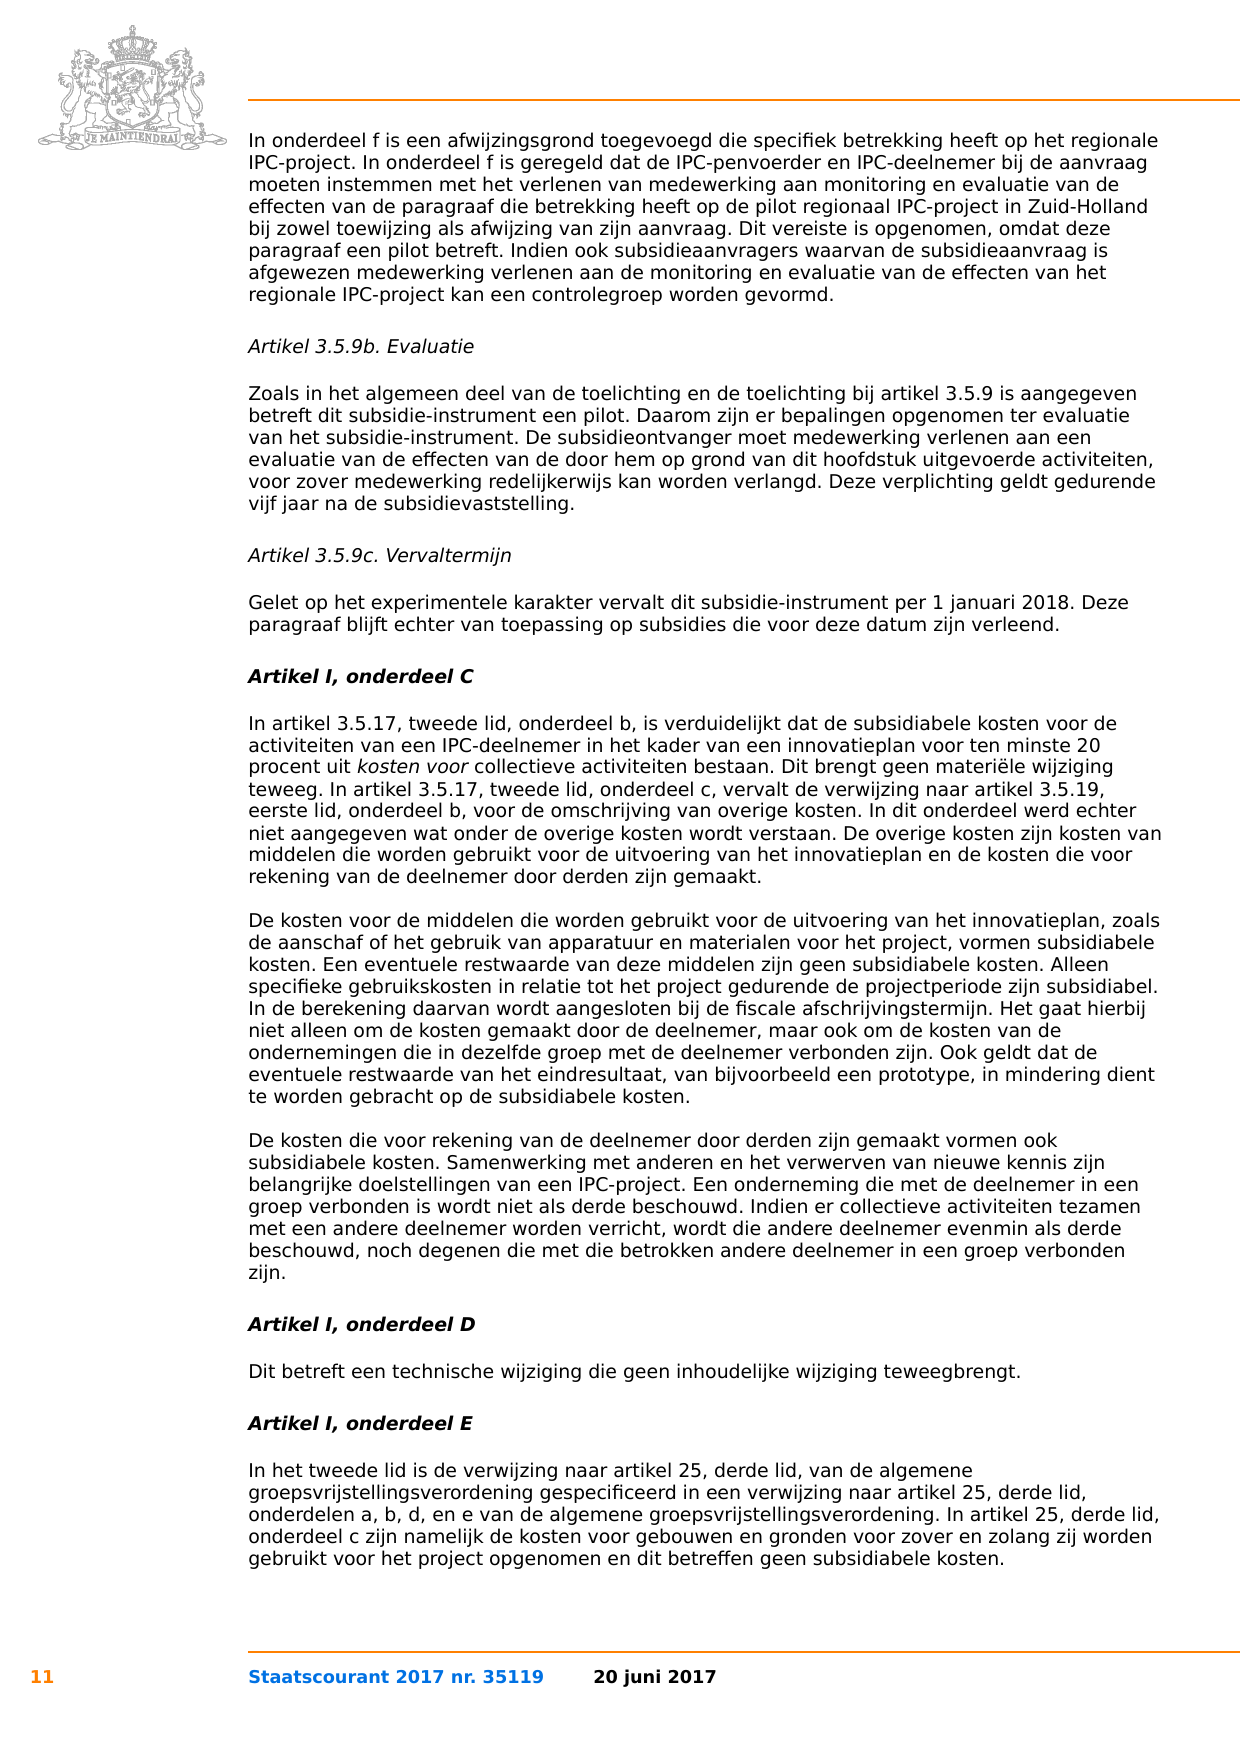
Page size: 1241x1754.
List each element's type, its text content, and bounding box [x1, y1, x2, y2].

subtitle Artikel 3.5.9c. Vervaltermijn [248, 544, 1163, 567]
subtitle Artikel I, onderdeel D [248, 1314, 1163, 1336]
text Dit betreft een technische wijziging die geen inhoudelijke wijziging teweegbrengt. [248, 1361, 1163, 1383]
subtitle Artikel 3.5.9b. Evaluatie [248, 336, 1163, 358]
text Gelet op het experimentele karakter vervalt dit subsidie-instrument per 1 januari 2018. Deze paragraaf blijft echter van toepassing op subsidies die voor deze datum zijn verleend. [248, 592, 1163, 636]
subtitle Artikel I, onderdeel C [248, 666, 1163, 687]
text De kosten voor de middelen die worden gebruikt voor de uitvoering van het innovatieplan, zoals de aanschaf of het gebruik van apparatuur en materialen voor het project, vormen subsidiabele kosten. Een eventuele restwaarde van deze middelen zijn geen subsidiabele kosten. Alleen specifieke gebruikskosten in relatie tot het project gedurende de projectperiode zijn subsidiabel. In de berekening daarvan wordt aangesloten bij de fiscale afschrijvingstermijn. Het gaat hierbij niet alleen om de kosten gemaakt door de deelnemer, maar ook om de kosten van de ondernemingen die in dezelfde groep met de deelnemer verbonden zijn. Ook geldt dat de eventuele restwaarde van het eindresultaat, van bijvoorbeeld een prototype, in mindering dient te worden gebracht op de subsidiabele kosten. [248, 910, 1163, 1108]
text In onderdeel f is een afwijzingsgrond toegevoegd die specifiek betrekking heeft op het regionale IPC-project. In onderdeel f is geregeld dat de IPC-penvoerder en IPC-deelnemer bij de aanvraag moeten instemmen met het verlenen van medewerking aan monitoring en evaluatie van de effecten van de paragraaf die betrekking heeft op de pilot regionaal IPC-project in Zuid-Holland bij zowel toewijzing als afwijzing van zijn aanvraag. Dit vereiste is opgenomen, omdat deze paragraaf een pilot betreft. Indien ook subsidieaanvragers waarvan de subsidieaanvraag is afgewezen medewerking verlenen aan de monitoring en evaluatie van de effecten van het regionale IPC-project kan een controlegroep worden gevormd. [248, 130, 1163, 306]
picture [38, 25, 227, 150]
text In het tweede lid is de verwijzing naar artikel 25, derde lid, van de algemene groepsvrijstellingsverordening gespecificeerd in een verwijzing naar artikel 25, derde lid, onderdelen a, b, d, en e van de algemene groepsvrijstellingsverordening. In artikel 25, derde lid, onderdeel c zijn namelijk de kosten voor gebouwen en gronden voor zover en zolang zij worden gebruikt voor het project opgenomen en dit betreffen geen subsidiabele kosten. [248, 1460, 1163, 1569]
text De kosten die voor rekening van de deelnemer door derden zijn gemaakt vormen ook subsidiabele kosten. Samenwerking met anderen en het verwerven van nieuwe kennis zijn belangrijke doelstellingen van een IPC-project. Een onderneming die met de deelnemer in een groep verbonden is wordt niet als derde beschouwd. Indien er collectieve activiteiten tezamen met een andere deelnemer worden verricht, wordt die andere deelnemer evenmin als derde beschouwd, noch degenen die met die betrokken andere deelnemer in een groep verbonden zijn. [248, 1130, 1163, 1284]
text In artikel 3.5.17, tweede lid, onderdeel b, is verduidelijkt dat de subsidiabele kosten voor de activiteiten van een IPC-deelnemer in het kader van een innovatieplan voor ten minste 20 procent uit kosten voor collectieve activiteiten bestaan. Dit brengt geen materiële wijziging teweeg. In artikel 3.5.17, tweede lid, onderdeel c, vervalt de verwijzing naar artikel 3.5.19, eerste lid, onderdeel b, voor de omschrijving van overige kosten. In dit onderdeel werd echter niet aangegeven wat onder de overige kosten wordt verstaan. De overige kosten zijn kosten van middelen die worden gebruikt voor de uitvoering van het innovatieplan en de kosten die voor rekening van de deelnemer door derden zijn gemaakt. [248, 712, 1163, 888]
subtitle Artikel I, onderdeel E [248, 1413, 1163, 1435]
text Zoals in het algemeen deel van de toelichting en de toelichting bij artikel 3.5.9 is aangegeven betreft dit subsidie-instrument een pilot. Daarom zijn er bepalingen opgenomen ter evaluatie van het subsidie-instrument. De subsidieontvanger moet medewerking verlenen aan een evaluatie van de effecten van de door hem op grond van dit hoofdstuk uitgevoerde activiteiten, voor zover medewerking redelijkerwijs kan worden verlangd. Deze verplichting geldt gedurende vijf jaar na de subsidievaststelling. [248, 383, 1163, 514]
